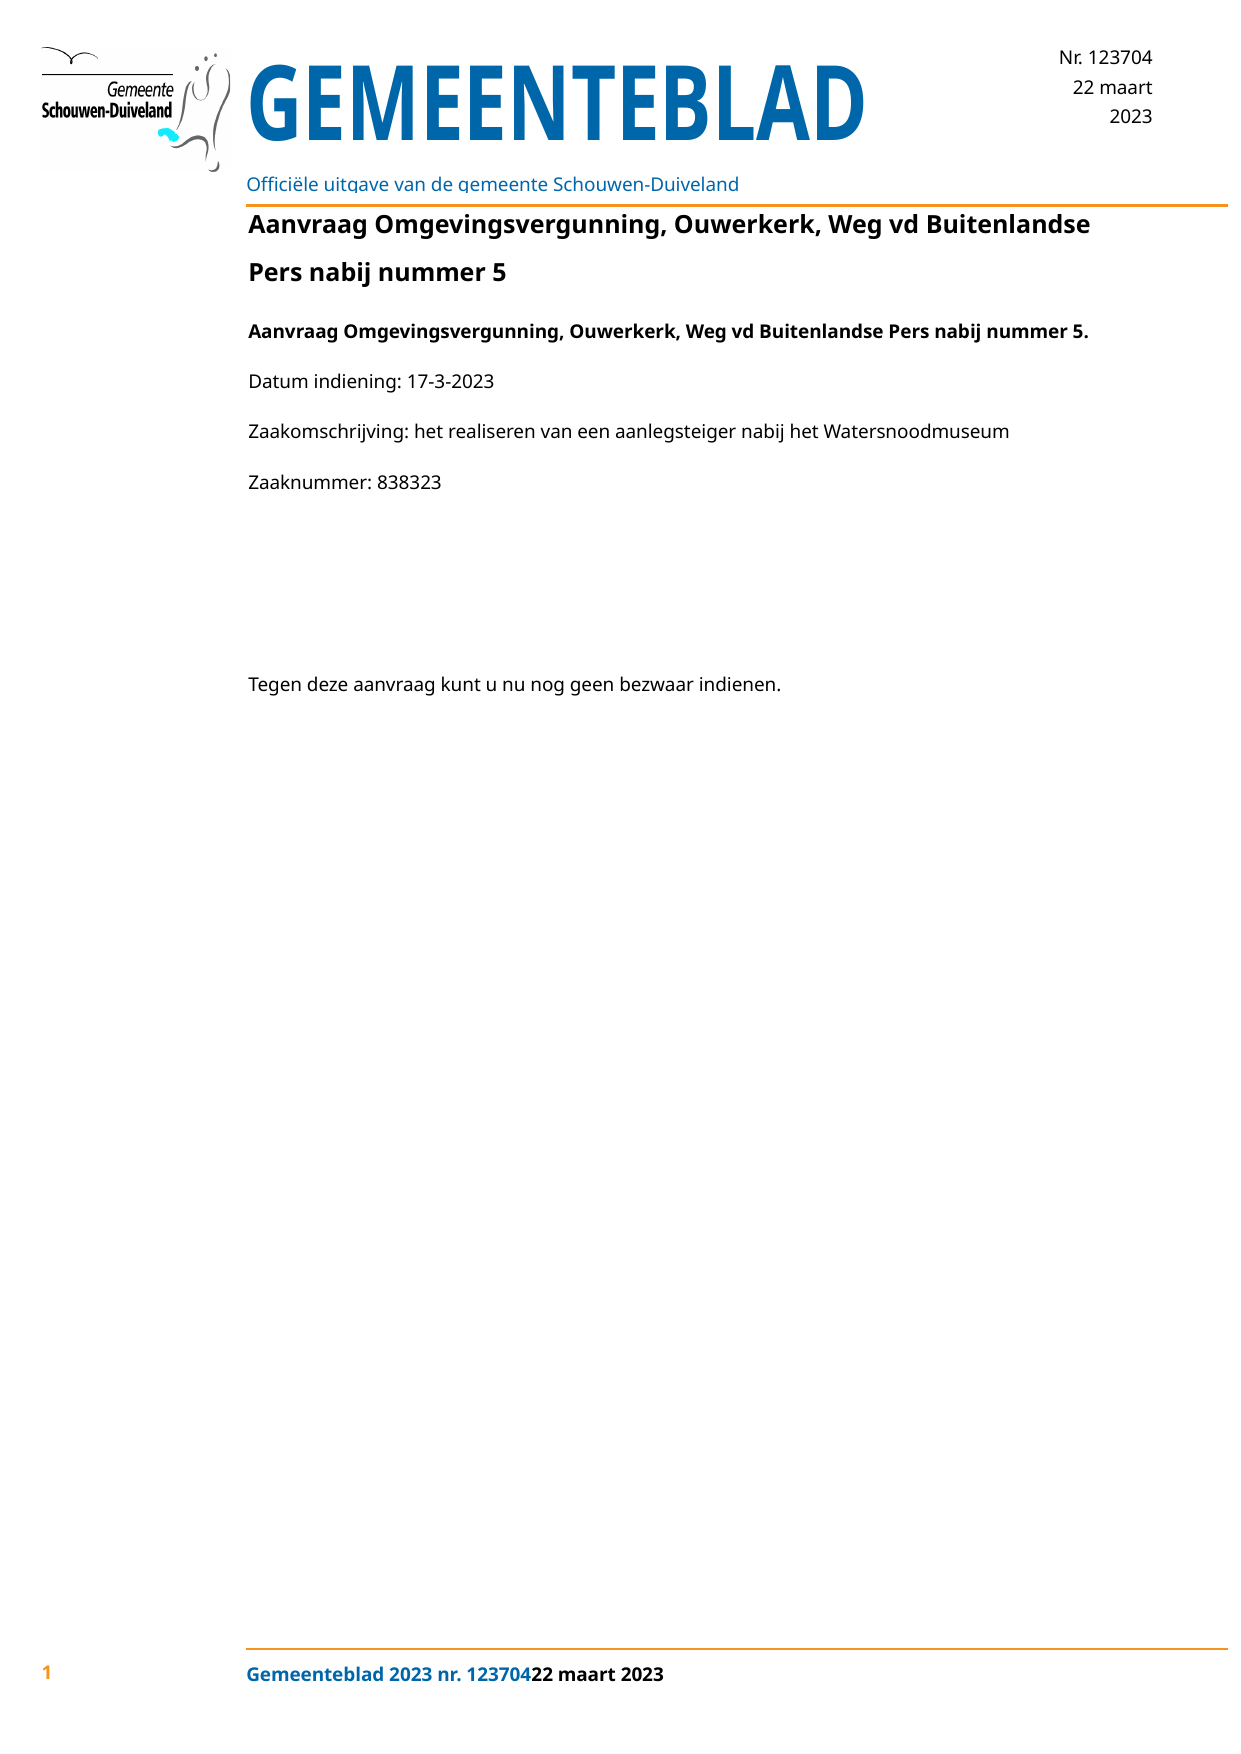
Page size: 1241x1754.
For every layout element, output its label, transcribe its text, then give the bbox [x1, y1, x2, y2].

text Aanvraag Omgevingsvergunning, Ouwerkerk, Weg vd Buitenlandse Pers nabij nummer 5 [248, 207, 1152, 288]
text Aanvraag Omgevingsvergunning, Ouwerkerk, Weg vd Buitenlandse Pers nabij nummer 5. [248, 318, 1152, 344]
text Datum indiening: 17-3-2023 [248, 368, 1152, 394]
picture [41, 47, 231, 172]
text Zaaknummer: 838323 [248, 469, 1152, 495]
text Zaakomschrijving: het realiseren van een aanlegsteiger nabij het Watersnoodmuseum [248, 419, 1152, 444]
text Tegen deze aanvraag kunt u nu nog geen bezwaar indienen. [248, 671, 1152, 697]
